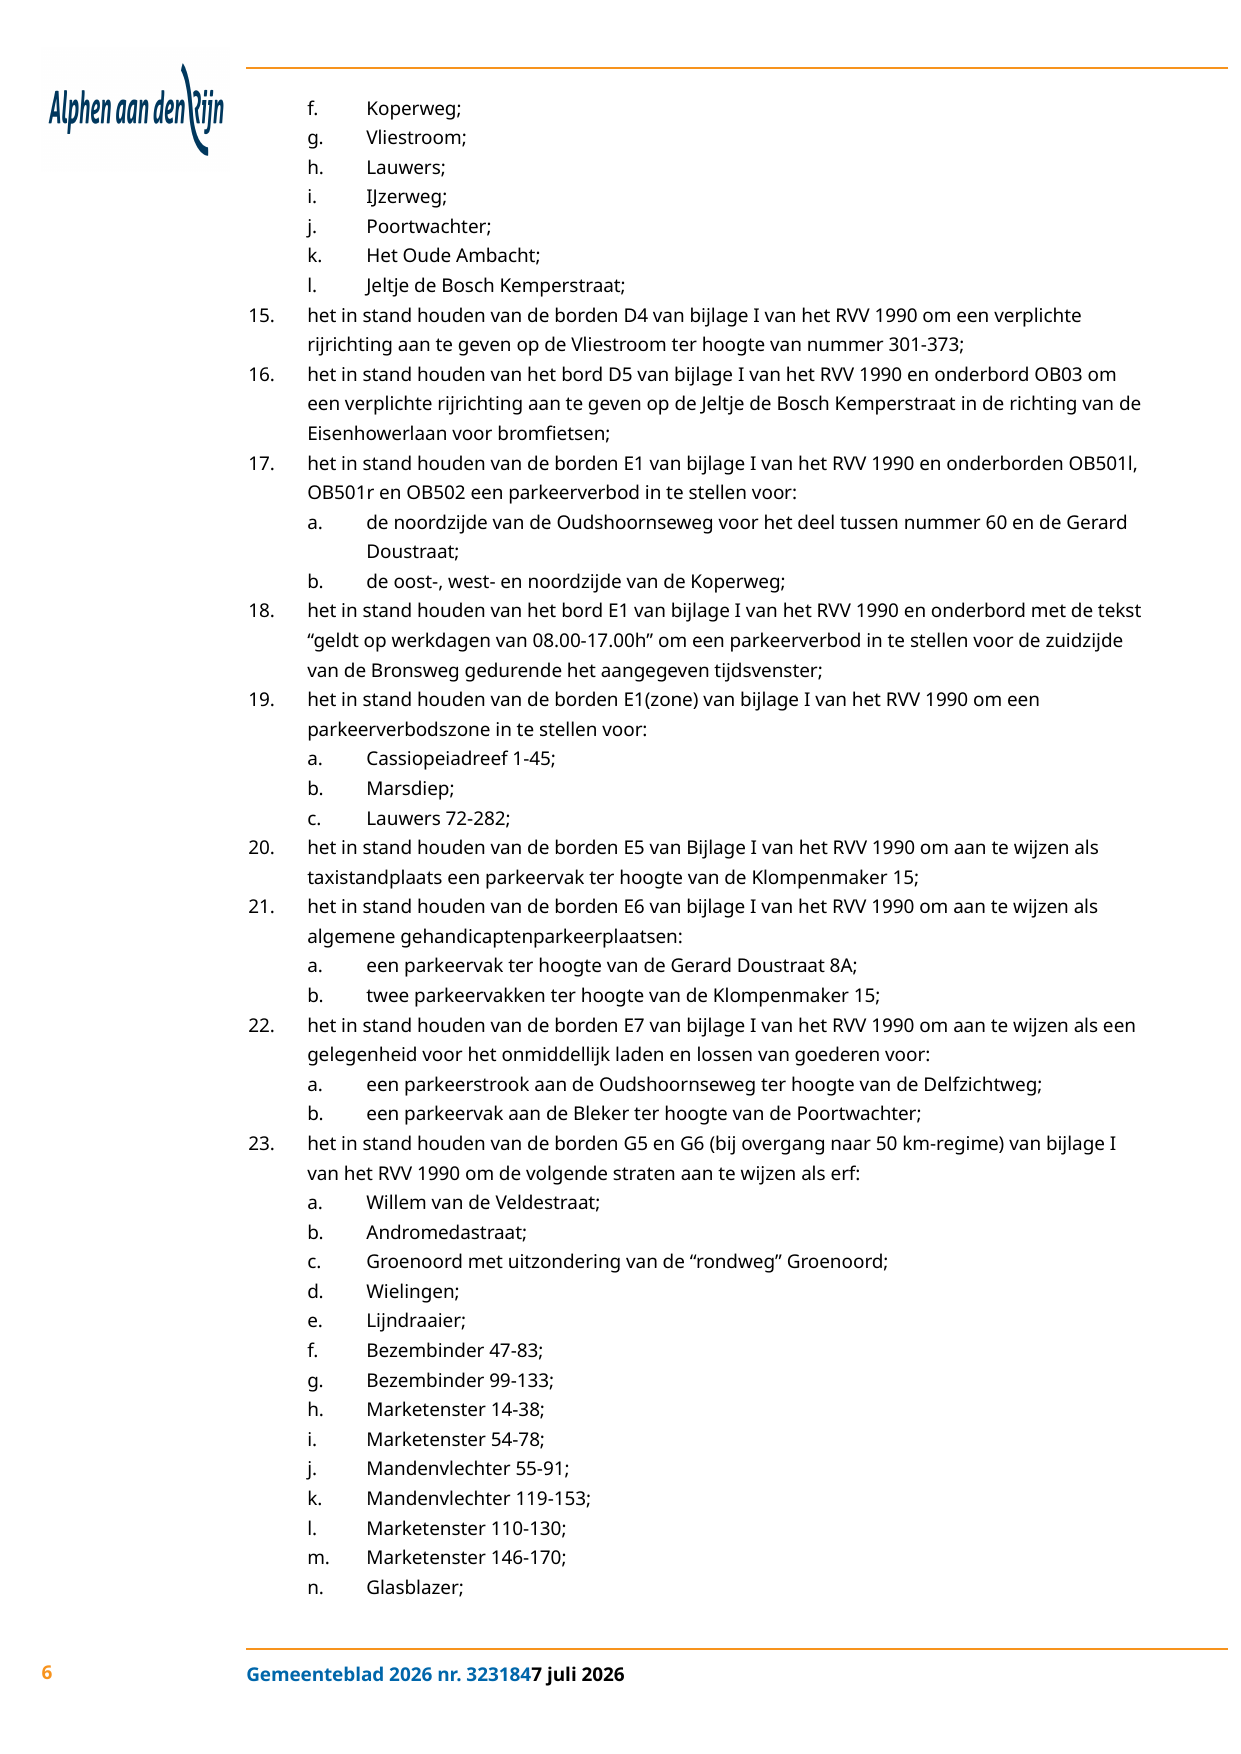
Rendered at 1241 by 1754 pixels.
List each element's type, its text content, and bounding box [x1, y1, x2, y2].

list een parkeervak aan de Bleker ter hoogte van de Poortwachter; [307, 1101, 1152, 1126]
list Lauwers; [307, 154, 1152, 180]
list IJzerweg; [307, 183, 1152, 209]
list Marketenster 110-130; [307, 1515, 1152, 1541]
list de noordzijde van de Oudshoornseweg voor het deel tussen nummer 60 en de Gerard Doustraat; [307, 509, 1152, 564]
list Willem van de Veldestraat; [307, 1189, 1152, 1215]
list Mandenvlechter 119-153; [307, 1485, 1152, 1511]
list het in stand houden van de borden E1(zone) van bijlage I van het RVV 1990 om een parkeerverbodszone in te stellen voor: [248, 686, 1152, 742]
list Marketenster 14-38; [307, 1396, 1152, 1422]
list twee parkeervakken ter hoogte van de Klompenmaker 15; [307, 982, 1152, 1008]
list het in stand houden van de borden E7 van bijlage I van het RVV 1990 om aan te wijzen als een gelegenheid voor het onmiddellijk laden en lossen van goederen voor: [248, 1012, 1152, 1067]
list Marketenster 146-170; [307, 1544, 1152, 1570]
list het in stand houden van de borden E6 van bijlage I van het RVV 1990 om aan te wijzen als algemene gehandicaptenparkeerplaatsen: [248, 893, 1152, 949]
list Vliestroom; [307, 124, 1152, 150]
list Mandenvlechter 55-91; [307, 1456, 1152, 1481]
list Andromedastraat; [307, 1219, 1152, 1245]
list Marsdiep; [307, 775, 1152, 801]
list Lijndraaier; [307, 1308, 1152, 1333]
list Het Oude Ambacht; [307, 243, 1152, 268]
list het in stand houden van de borden E1 van bijlage I van het RVV 1990 en onderborden OB501l, OB501r en OB502 een parkeerverbod in te stellen voor: [248, 450, 1152, 505]
list Wielingen; [307, 1278, 1152, 1304]
list Koperweg; [307, 95, 1152, 121]
list Jeltje de Bosch Kemperstraat; [307, 272, 1152, 298]
list Lauwers 72-282; [307, 805, 1152, 831]
picture [41, 47, 231, 172]
list Poortwachter; [307, 213, 1152, 239]
list het in stand houden van de borden D4 van bijlage I van het RVV 1990 om een verplichte rijrichting aan te geven op de Vliestroom ter hoogte van nummer 301-373; [248, 302, 1152, 357]
list een parkeerstrook aan de Oudshoornseweg ter hoogte van de Delfzichtweg; [307, 1071, 1152, 1097]
list Groenoord met uitzondering van de “rondweg” Groenoord; [307, 1248, 1152, 1274]
list het in stand houden van het bord E1 van bijlage I van het RVV 1990 en onderbord met de tekst “geldt op werkdagen van 08.00-17.00h” om een parkeerverbod in te stellen voor de zuidzijde van de Bronsweg gedurende het aangegeven tijdsvenster; [248, 598, 1152, 683]
list Glasblazer; [307, 1574, 1152, 1600]
list het in stand houden van de borden G5 en G6 (bij overgang naar 50 km-regime) van bijlage I van het RVV 1990 om de volgende straten aan te wijzen als erf: [248, 1130, 1152, 1186]
list een parkeervak ter hoogte van de Gerard Doustraat 8A; [307, 953, 1152, 978]
list Bezembinder 47-83; [307, 1337, 1152, 1363]
list Marketenster 54-78; [307, 1426, 1152, 1452]
list Bezembinder 99-133; [307, 1367, 1152, 1393]
list Cassiopeiadreef 1-45; [307, 746, 1152, 771]
list het in stand houden van het bord D5 van bijlage I van het RVV 1990 en onderbord OB03 om een verplichte rijrichting aan te geven op de Jeltje de Bosch Kemperstraat in de richting van de Eisenhowerlaan voor bromfietsen; [248, 361, 1152, 446]
list het in stand houden van de borden E5 van Bijlage I van het RVV 1990 om aan te wijzen als taxistandplaats een parkeervak ter hoogte van de Klompenmaker 15; [248, 834, 1152, 890]
list de oost-, west- en noordzijde van de Koperweg; [307, 568, 1152, 594]
